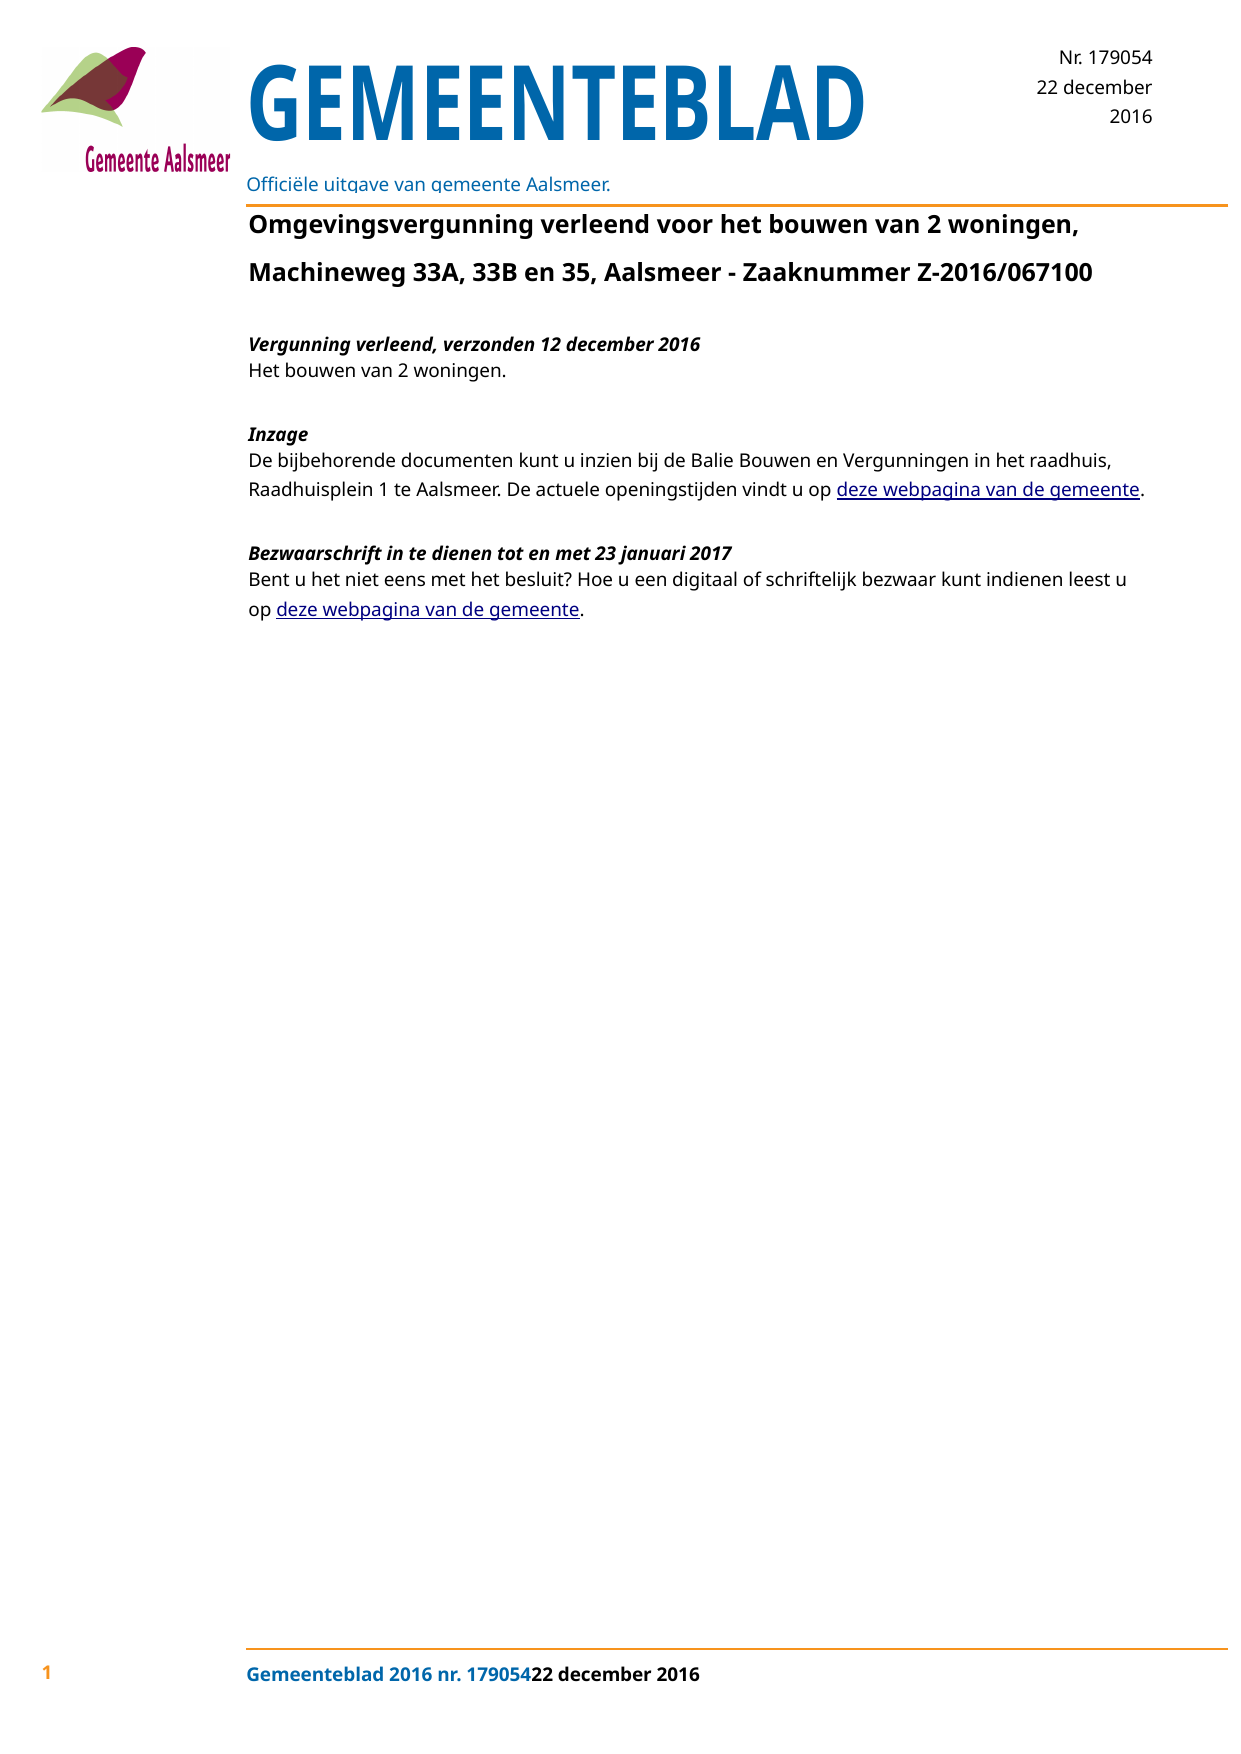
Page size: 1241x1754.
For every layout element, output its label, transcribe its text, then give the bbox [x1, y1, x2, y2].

text Omgevingsvergunning verleend voor het bouwen van 2 woningen, Machineweg 33A, 33B en 35, Aalsmeer - Zaaknummer Z-2016/067100 [248, 207, 1152, 288]
text Inzage [248, 421, 1152, 447]
text Vergunning verleend, verzonden 12 december 2016 [248, 331, 1152, 357]
text Bent u het niet eens met het besluit? Hoe u een digitaal of schriftelijk bezwaar kunt indienen leest u op deze webpagina van de gemeente. [248, 566, 1152, 621]
text De bijbehorende documenten kunt u inzien bij de Balie Bouwen en Vergunningen in het raadhuis, Raadhuisplein 1 te Aalsmeer. De actuele openingstijden vindt u op deze webpagina van de gemeente. [248, 447, 1152, 502]
text Het bouwen van 2 woningen. [248, 357, 1152, 383]
text Bezwaarschrift in te dienen tot en met 23 januari 2017 [248, 540, 1152, 566]
picture [41, 47, 231, 172]
